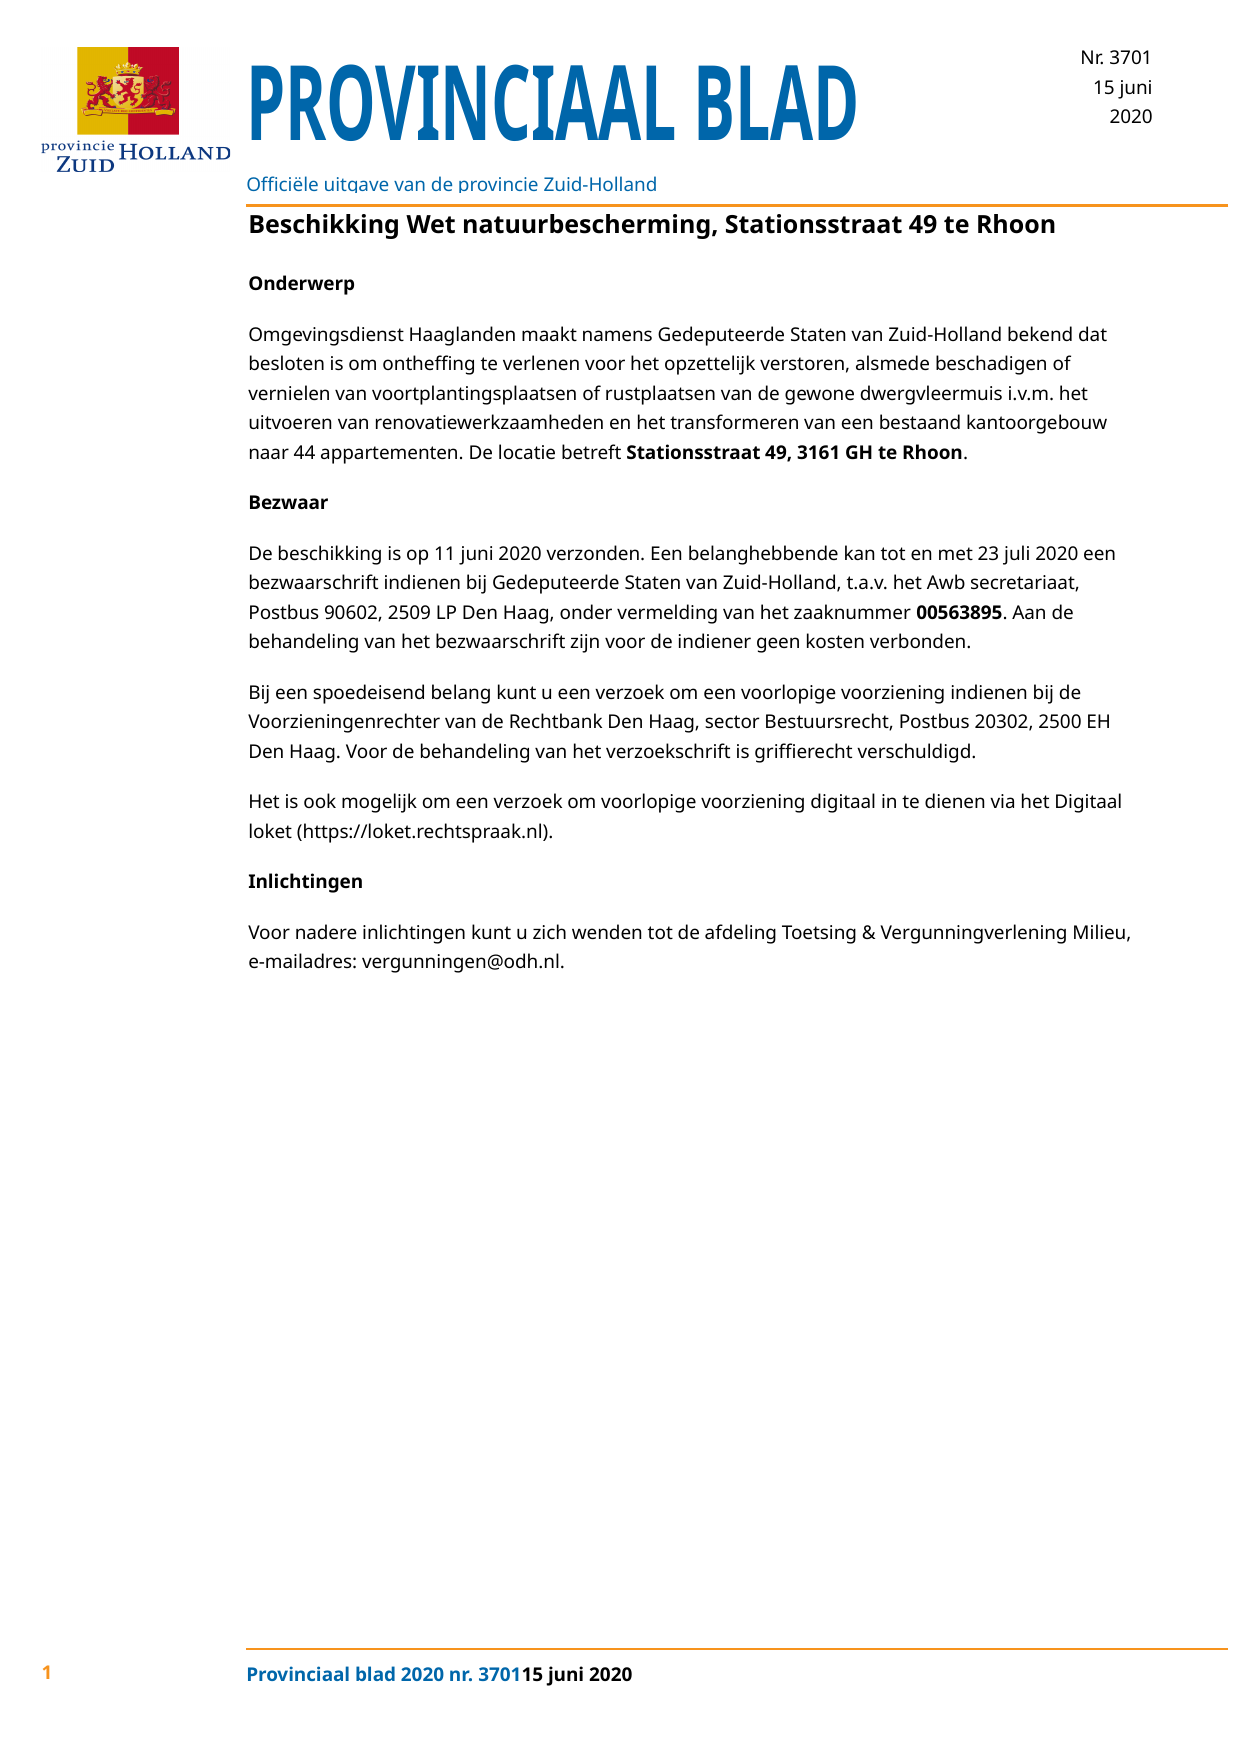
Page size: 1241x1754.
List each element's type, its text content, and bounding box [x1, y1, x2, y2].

text Voor nadere inlichtingen kunt u zich wenden tot de afdeling Toetsing & Vergunningverlening Milieu, e-mailadres: vergunningen@odh.nl. [248, 919, 1152, 974]
text Bij een spoedeisend belang kunt u een verzoek om een voorlopige voorziening indienen bij de Voorzieningenrechter van de Rechtbank Den Haag, sector Bestuursrecht, Postbus 20302, 2500 EH Den Haag. Voor de behandeling van het verzoekschrift is griffierecht verschuldigd. [248, 679, 1152, 764]
text Beschikking Wet natuurbescherming, Stationsstraat 49 te Rhoon [248, 207, 1152, 241]
text Het is ook mogelijk om een verzoek om voorlopige voorziening digitaal in te dienen via het Digitaal loket (https://loket.rechtspraak.nl). [248, 789, 1152, 844]
text Bezwaar [248, 489, 1152, 515]
text Onderwerp [248, 270, 1152, 296]
text De beschikking is op 11 juni 2020 verzonden. Een belanghebbende kan tot en met 23 juli 2020 een bezwaarschrift indienen bij Gedeputeerde Staten van Zuid-Holland, t.a.v. het Awb secretariaat, Postbus 90602, 2509 LP Den Haag, onder vermelding van het zaaknummer 00563895. Aan de behandeling van het bezwaarschrift zijn voor de indiener geen kosten verbonden. [248, 540, 1152, 654]
picture [41, 47, 231, 172]
text Inlichtingen [248, 869, 1152, 894]
text Omgevingsdienst Haaglanden maakt namens Gedeputeerde Staten van Zuid-Holland bekend dat besloten is om ontheffing te verlenen voor het opzettelijk verstoren, alsmede beschadigen of vernielen van voortplantingsplaatsen of rustplaatsen van de gewone dwergvleermuis i.v.m. het uitvoeren van renovatiewerkzaamheden en het transformeren van een bestaand kantoorgebouw naar 44 appartementen. De locatie betreft Stationsstraat 49, 3161 GH te Rhoon. [248, 321, 1152, 465]
